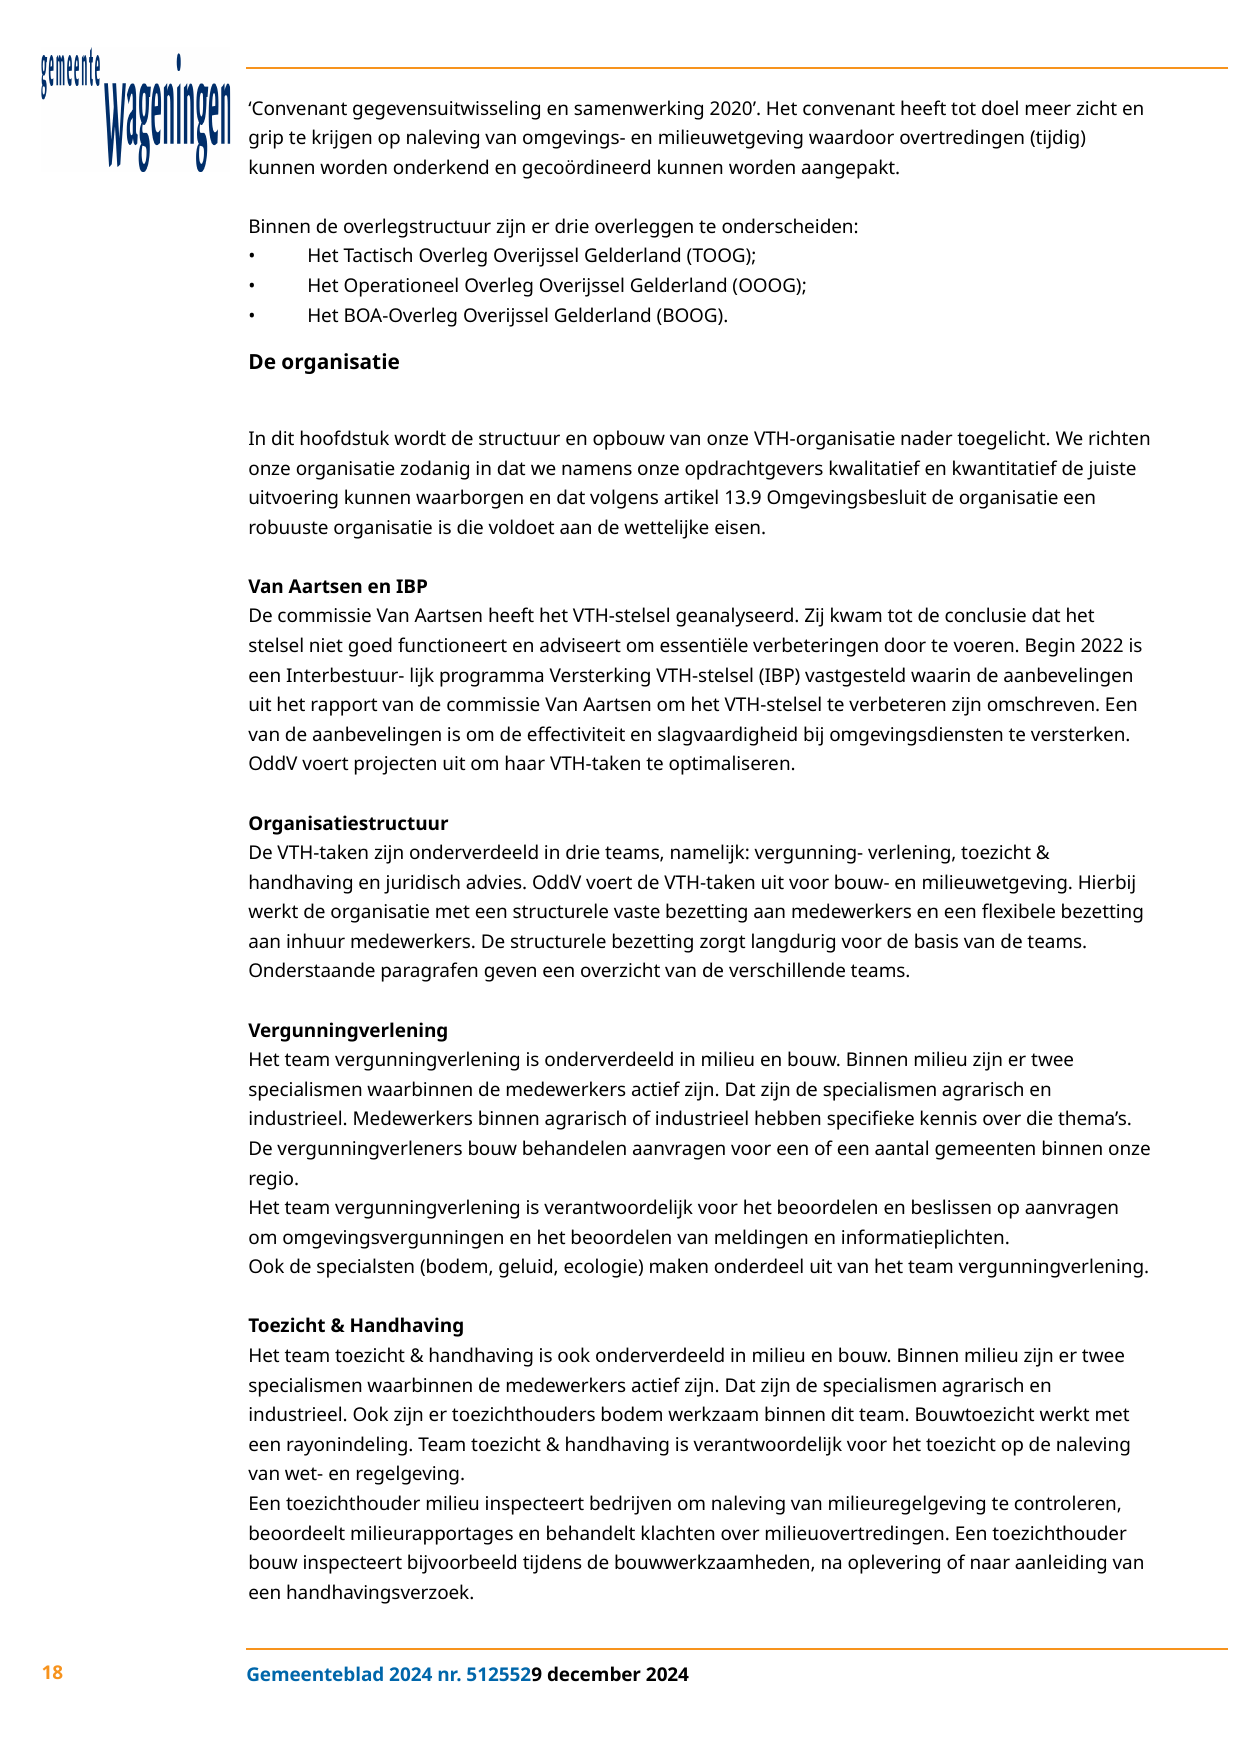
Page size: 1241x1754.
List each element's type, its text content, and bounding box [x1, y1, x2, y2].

text Van Aartsen en IBP [248, 573, 1152, 599]
text De commissie Van Aartsen heeft het VTH-stelsel geanalyseerd. Zij kwam tot de conclusie dat het stelsel niet goed functioneert en adviseert om essentiële verbeteringen door te voeren. Begin 2022 is een Interbestuur- lijk programma Versterking VTH-stelsel (IBP) vastgesteld waarin de aanbevelingen uit het rapport van de commissie Van Aartsen om het VTH-stelsel te verbeteren zijn omschreven. Een van de aanbevelingen is om de effectiviteit en slagvaardigheid bij omgevingsdiensten te versterken. OddV voert projecten uit om haar VTH-taken te optimaliseren. [248, 603, 1152, 776]
list Het BOA-Overleg Overijssel Gelderland (BOOG). [248, 302, 1152, 328]
text Een toezichthouder milieu inspecteert bedrijven om naleving van milieuregelgeving te controleren, beoordeelt milieurapportages en behandelt klachten over milieuovertredingen. Een toezichthouder bouw inspecteert bijvoorbeeld tijdens de bouwwerkzaamheden, na oplevering of naar aanleiding van een handhavingsverzoek. [248, 1490, 1152, 1605]
text Binnen de overlegstructuur zijn er drie overleggen te onderscheiden: [248, 213, 1152, 239]
text De organisatie [248, 347, 1152, 376]
picture [41, 47, 231, 172]
text Ook de specialsten (bodem, geluid, ecologie) maken onderdeel uit van het team vergunningverlening. [248, 1253, 1152, 1279]
text Organisatiestructuur [248, 810, 1152, 836]
list Het Operationeel Overleg Overijssel Gelderland (OOOG); [248, 272, 1152, 298]
text Het team vergunningverlening is verantwoordelijk voor het beoordelen en beslissen op aanvragen om omgevingsvergunningen en het beoordelen van meldingen en informatieplichten. [248, 1194, 1152, 1250]
text ‘Convenant gegevensuitwisseling en samenwerking 2020’. Het convenant heeft tot doel meer zicht en grip te krijgen op naleving van omgevings- en milieuwetgeving waardoor overtredingen (tijdig) kunnen worden onderkend en gecoördineerd kunnen worden aangepakt. [248, 95, 1152, 180]
text Toezicht & Handhaving [248, 1313, 1152, 1338]
text In dit hoofdstuk wordt de structuur en opbouw van onze VTH-organisatie nader toegelicht. We richten onze organisatie zodanig in dat we namens onze opdrachtgevers kwalitatief en kwantitatief de juiste uitvoering kunnen waarborgen en dat volgens artikel 13.9 Omgevingsbesluit de organisatie een robuuste organisatie is die voldoet aan de wettelijke eisen. [248, 425, 1152, 540]
text De VTH-taken zijn onderverdeeld in drie teams, namelijk: vergunning- verlening, toezicht & handhaving en juridisch advies. OddV voert de VTH-taken uit voor bouw- en milieuwetgeving. Hierbij werkt de organisatie met een structurele vaste bezetting aan medewerkers en een flexibele bezetting aan inhuur medewerkers. De structurele bezetting zorgt langdurig voor de basis van de teams. Onderstaande paragrafen geven een overzicht van de verschillende teams. [248, 839, 1152, 983]
text Het team toezicht & handhaving is ook onderverdeeld in milieu en bouw. Binnen milieu zijn er twee specialismen waarbinnen de medewerkers actief zijn. Dat zijn de specialismen agrarisch en industrieel. Ook zijn er toezichthouders bodem werkzaam binnen dit team. Bouwtoezicht werkt met een rayonindeling. Team toezicht & handhaving is verantwoordelijk voor het toezicht op de naleving van wet- en regelgeving. [248, 1342, 1152, 1486]
text Het team vergunningverlening is onderverdeeld in milieu en bouw. Binnen milieu zijn er twee specialismen waarbinnen de medewerkers actief zijn. Dat zijn de specialismen agrarisch en industrieel. Medewerkers binnen agrarisch of industrieel hebben specifieke kennis over die thema’s. De vergunningverleners bouw behandelen aanvragen voor een of een aantal gemeenten binnen onze regio. [248, 1046, 1152, 1191]
list Het Tactisch Overleg Overijssel Gelderland (TOOG); [248, 243, 1152, 268]
text Vergunningverlening [248, 1017, 1152, 1043]
